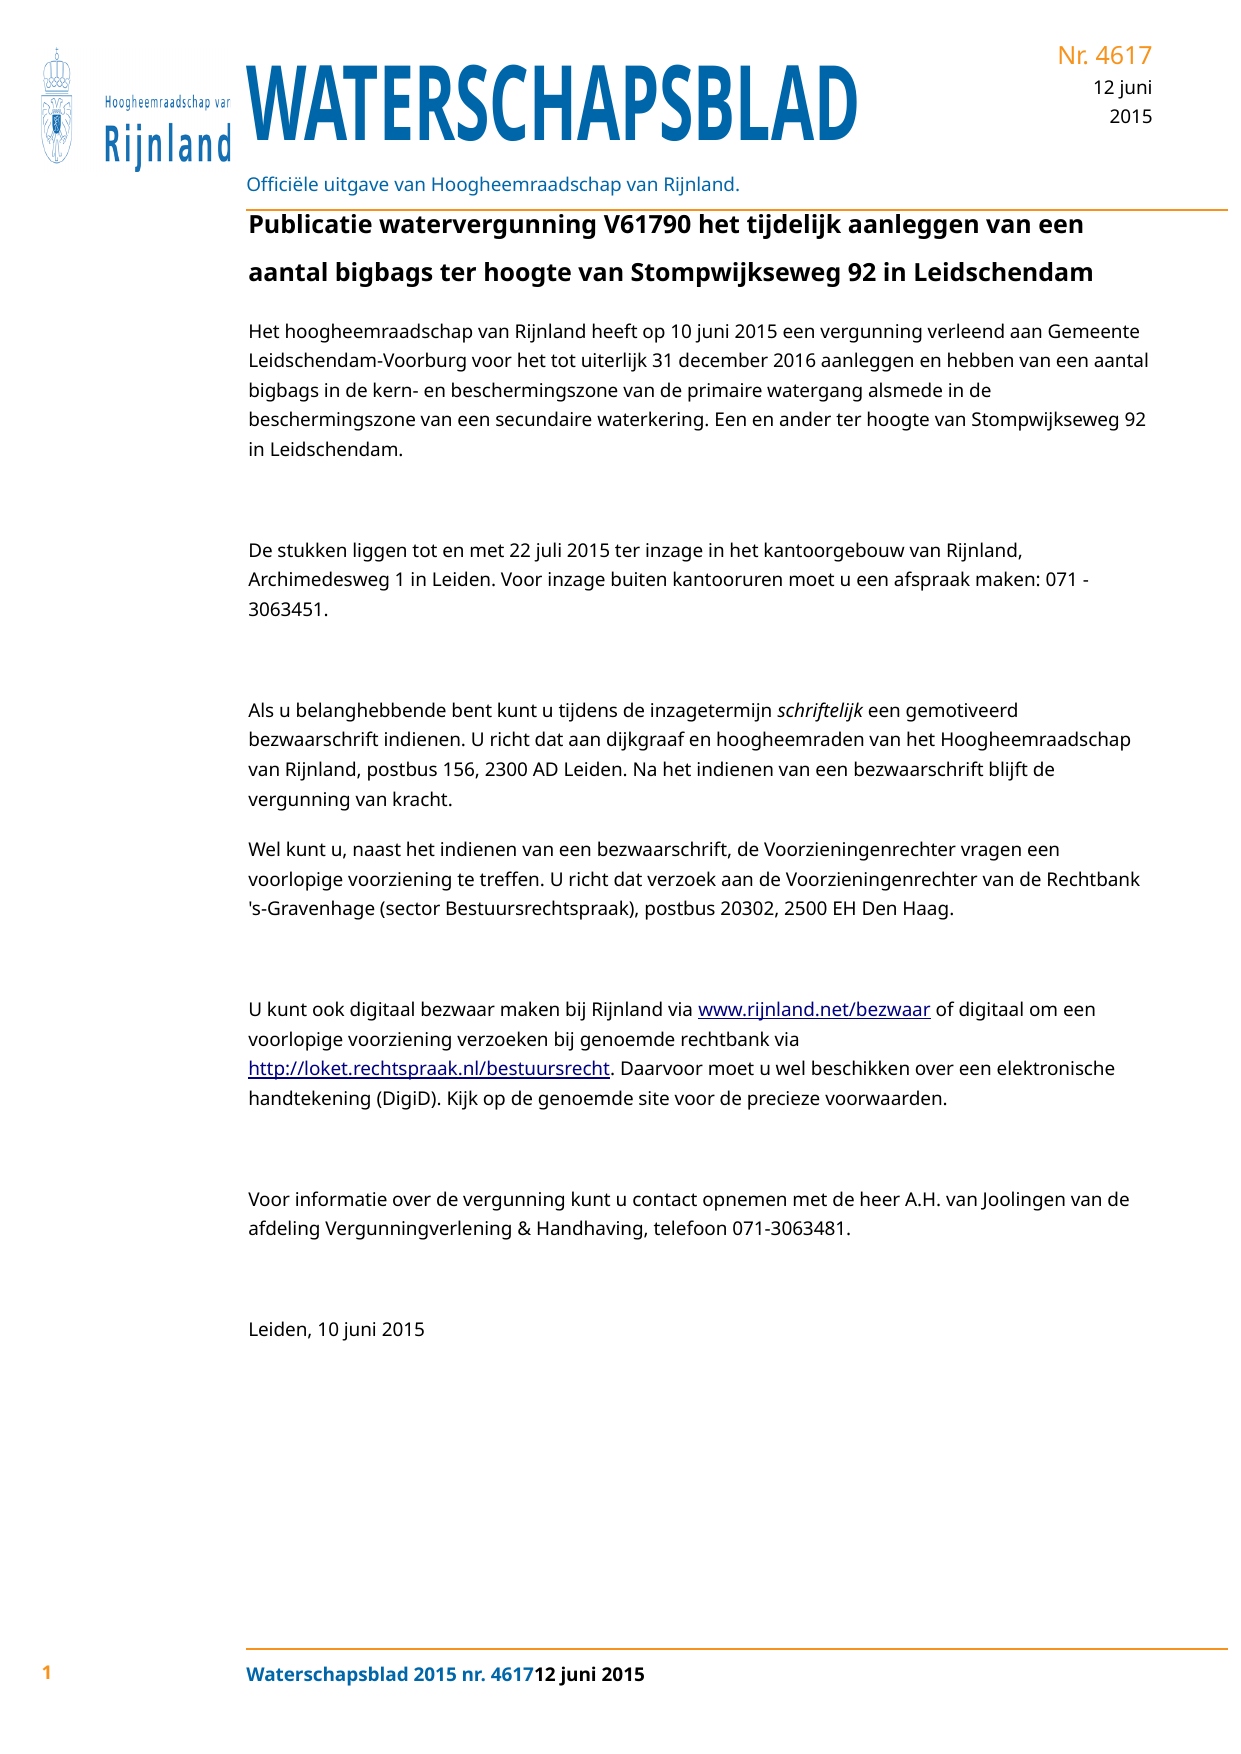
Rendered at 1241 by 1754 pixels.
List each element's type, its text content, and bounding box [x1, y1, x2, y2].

picture [41, 47, 231, 172]
text Als u belanghebbende bent kunt u tijdens de inzagetermijn schriftelijk een gemotiveerd bezwaarschrift indienen. U richt dat aan dijkgraaf en hoogheemraden van het Hoogheemraadschap van Rijnland, postbus 156, 2300 AD Leiden. Na het indienen van een bezwaarschrift blijft de vergunning van kracht. [248, 697, 1152, 812]
text Voor informatie over de vergunning kunt u contact opnemen met de heer A.H. van Joolingen van de afdeling Vergunningverlening & Handhaving, telefoon 071-3063481. [248, 1186, 1152, 1241]
text Wel kunt u, naast het indienen van een bezwaarschrift, de Voorzieningenrechter vragen een voorlopige voorziening te treffen. U richt dat verzoek aan de Voorzieningenrechter van de Rechtbank 's-Gravenhage (sector Bestuursrechtspraak), postbus 20302, 2500 EH Den Haag. [248, 836, 1152, 921]
text Publicatie watervergunning V61790 het tijdelijk aanleggen van een aantal bigbags ter hoogte van Stompwijkseweg 92 in Leidschendam [248, 211, 1152, 288]
text U kunt ook digitaal bezwaar maken bij Rijnland via www.rijnland.net/bezwaar of digitaal om een voorlopige voorziening verzoeken bij genoemde rechtbank via http://loket.rechtspraak.nl/bestuursrecht. Daarvoor moet u wel beschikken over een elektronische handtekening (DigiD). Kijk op de genoemde site voor de precieze voorwaarden. [248, 996, 1152, 1111]
text Leiden, 10 juni 2015 [248, 1316, 1152, 1342]
text Het hoogheemraadschap van Rijnland heeft op 10 juni 2015 een vergunning verleend aan Gemeente Leidschendam-Voorburg voor het tot uiterlijk 31 december 2016 aanleggen en hebben van een aantal bigbags in de kern- en beschermingszone van de primaire watergang alsmede in de beschermingszone van een secundaire waterkering. Een en ander ter hoogte van Stompwijkseweg 92 in Leidschendam. [248, 318, 1152, 462]
text De stukken liggen tot en met 22 juli 2015 ter inzage in het kantoorgebouw van Rijnland, Archimedesweg 1 in Leiden. Voor inzage buiten kantooruren moet u een afspraak maken: 071 - 3063451. [248, 537, 1152, 622]
